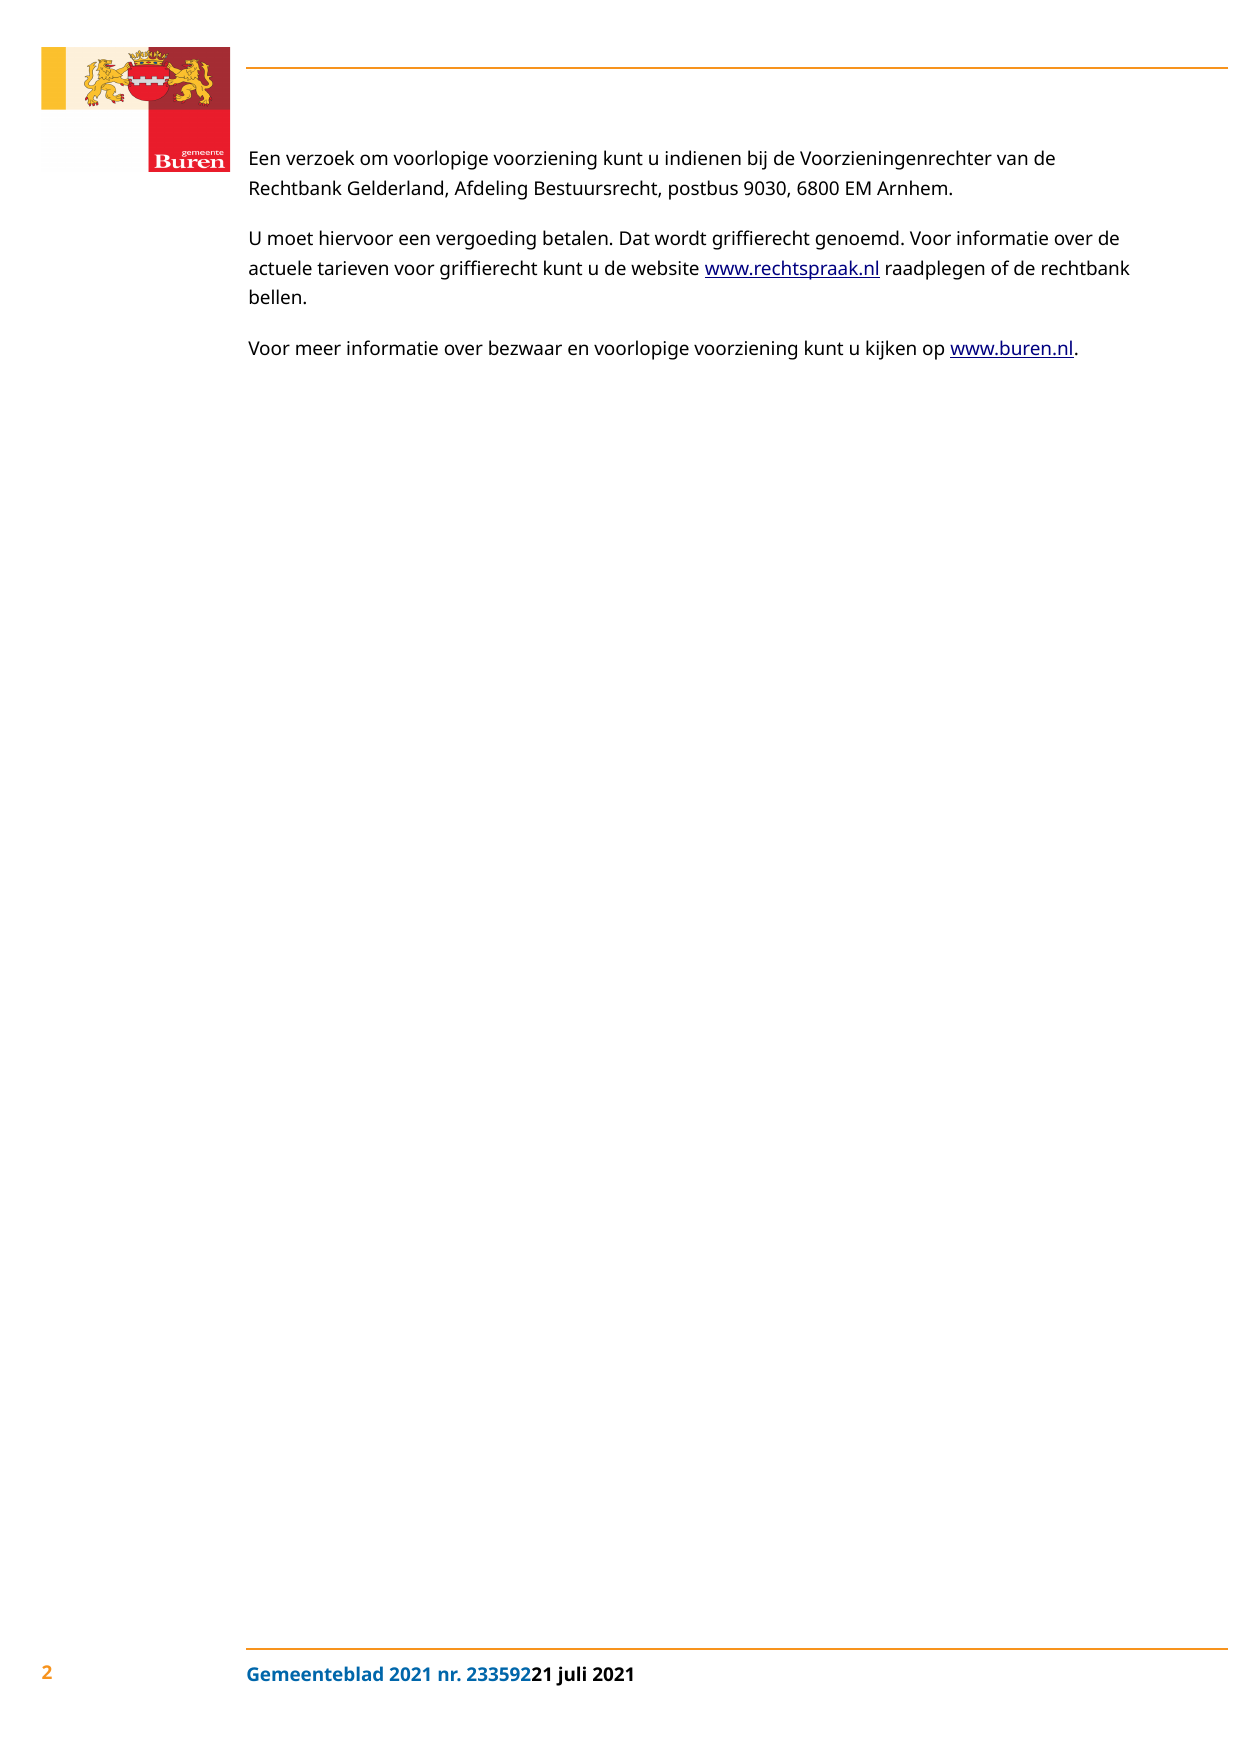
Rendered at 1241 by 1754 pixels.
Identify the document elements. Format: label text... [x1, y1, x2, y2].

text Een verzoek om voorlopige voorziening kunt u indienen bij de Voorzieningenrechter van de Rechtbank Gelderland, Afdeling Bestuursrecht, postbus 9030, 6800 EM Arnhem. [248, 145, 1152, 201]
picture [41, 47, 231, 172]
text Voor meer informatie over bezwaar en voorlopige voorziening kunt u kijken op www.buren.nl. [248, 335, 1152, 361]
text U moet hiervoor een vergoeding betalen. Dat wordt griffierecht genoemd. Voor informatie over de actuele tarieven voor griffierecht kunt u de website www.rechtspraak.nl raadplegen of de rechtbank bellen. [248, 225, 1152, 310]
